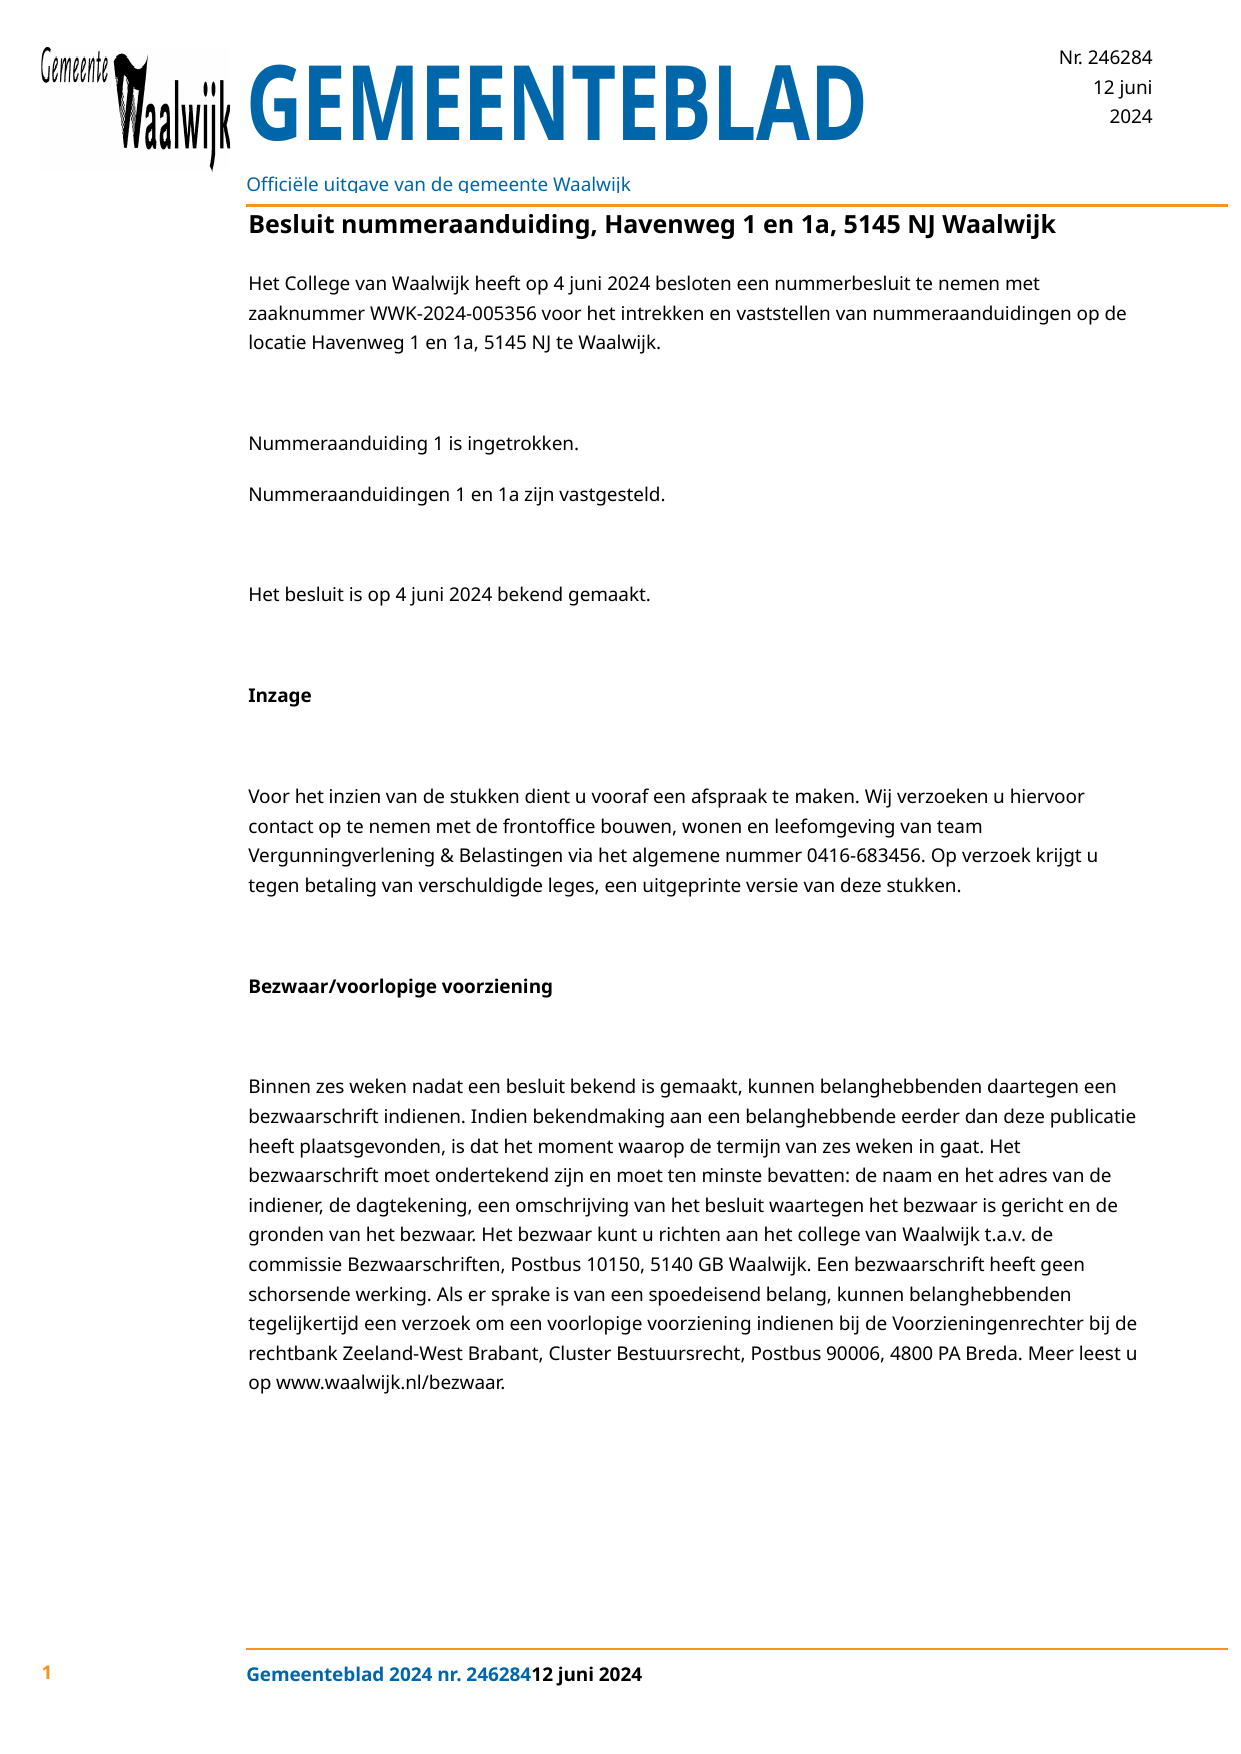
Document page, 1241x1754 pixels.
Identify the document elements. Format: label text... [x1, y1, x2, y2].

text Nummeraanduiding 1 is ingetrokken. [248, 430, 1152, 456]
text Nummeraanduidingen 1 en 1a zijn vastgesteld. [248, 481, 1152, 506]
text Het besluit is op 4 juni 2024 bekend gemaakt. [248, 582, 1152, 607]
text Het College van Waalwijk heeft op 4 juni 2024 besloten een nummerbesluit te nemen met zaaknummer WWK-2024-005356 voor het intrekken en vaststellen van nummeraanduidingen op de locatie Havenweg 1 en 1a, 5145 NJ te Waalwijk. [248, 270, 1152, 355]
text Besluit nummeraanduiding, Havenweg 1 en 1a, 5145 NJ Waalwijk [248, 207, 1152, 241]
text Inzage [248, 682, 1152, 708]
text Voor het inzien van de stukken dient u vooraf een afspraak te maken. Wij verzoeken u hiervoor contact op te nemen met de frontoffice bouwen, wonen en leefomgeving van team Vergunningverlening & Belastingen via het algemene nummer 0416-683456. Op verzoek krijgt u tegen betaling van verschuldigde leges, een uitgeprinte versie van deze stukken. [248, 783, 1152, 898]
text Bezwaar/voorlopige voorziening [248, 973, 1152, 998]
picture [41, 47, 231, 172]
text Binnen zes weken nadat een besluit bekend is gemaakt, kunnen belanghebbenden daartegen een bezwaarschrift indienen. Indien bekendmaking aan een belanghebbende eerder dan deze publicatie heeft plaatsgevonden, is dat het moment waarop de termijn van zes weken in gaat. Het bezwaarschrift moet ondertekend zijn en moet ten minste bevatten: de naam en het adres van de indiener, de dagtekening, een omschrijving van het besluit waartegen het bezwaar is gericht en de gronden van het bezwaar. Het bezwaar kunt u richten aan het college van Waalwijk t.a.v. de commissie Bezwaarschriften, Postbus 10150, 5140 GB Waalwijk. Een bezwaarschrift heeft geen schorsende werking. Als er sprake is van een spoedeisend belang, kunnen belanghebbenden tegelijkertijd een verzoek om een voorlopige voorziening indienen bij de Voorzieningenrechter bij de rechtbank Zeeland-West Brabant, Cluster Bestuursrecht, Postbus 90006, 4800 PA Breda. Meer leest u op www.waalwijk.nl/bezwaar. [248, 1074, 1152, 1395]
